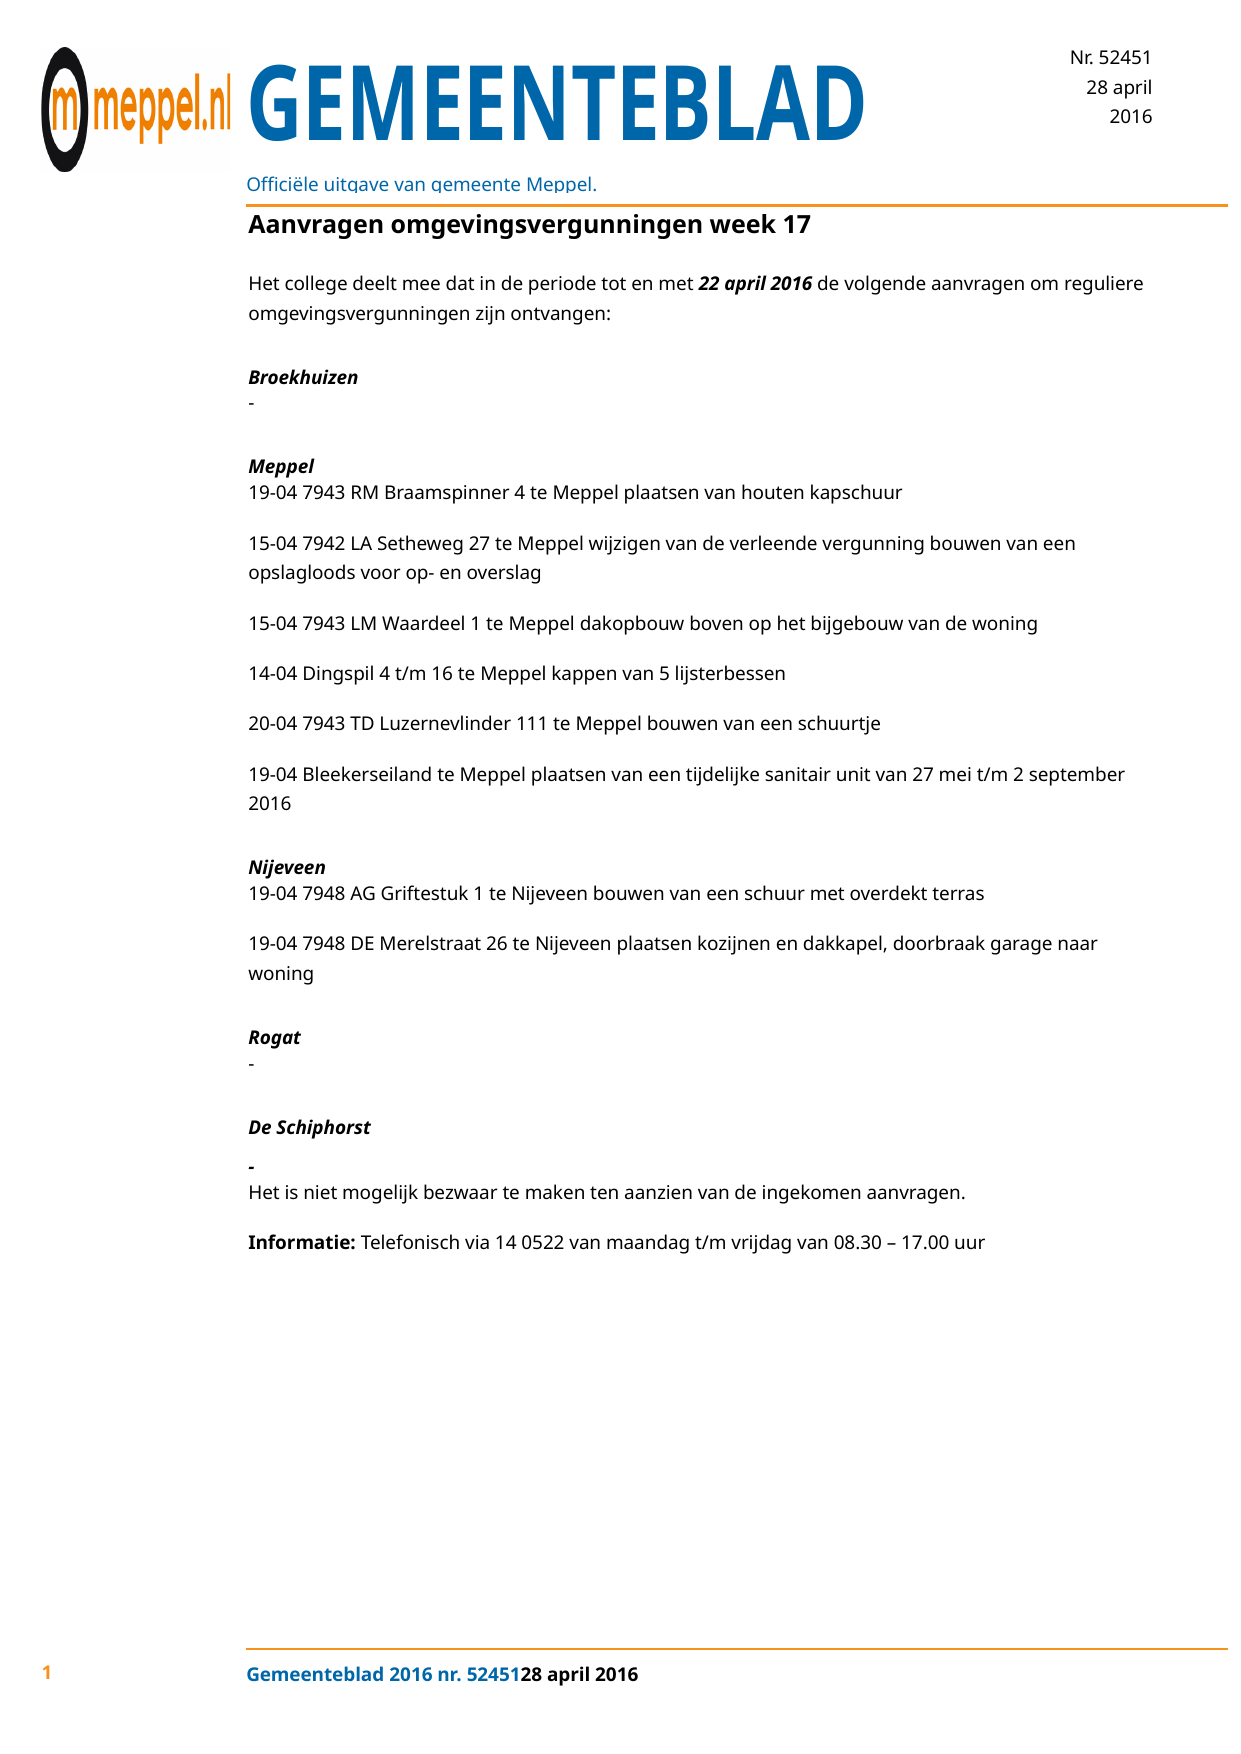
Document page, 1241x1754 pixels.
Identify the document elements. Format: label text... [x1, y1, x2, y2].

text - [248, 389, 1152, 415]
text Het is niet mogelijk bezwaar te maken ten aanzien van de ingekomen aanvragen. [248, 1179, 1152, 1204]
text 15-04 7942 LA Setheweg 27 te Meppel wijzigen van de verleende vergunning bouwen van een opslagloods voor op- en overslag [248, 530, 1152, 585]
text 20-04 7943 TD Luzernevlinder 111 te Meppel bouwen van een schuurtje [248, 711, 1152, 736]
text - [248, 1050, 1152, 1076]
picture [41, 47, 231, 172]
text De Schiphorst [248, 1114, 1152, 1139]
text 19-04 Bleekerseiland te Meppel plaatsen van een tijdelijke sanitair unit van 27 mei t/m 2 september 2016 [248, 761, 1152, 816]
text 15-04 7943 LM Waardeel 1 te Meppel dakopbouw boven op het bijgebouw van de woning [248, 610, 1152, 635]
text Het college deelt mee dat in de periode tot en met 22 april 2016 de volgende aanvragen om reguliere omgevingsvergunningen zijn ontvangen: [248, 270, 1152, 326]
text 19-04 7948 AG Griftestuk 1 te Nijeveen bouwen van een schuur met overdekt terras [248, 880, 1152, 906]
text Aanvragen omgevingsvergunningen week 17 [248, 207, 1152, 241]
text Broekhuizen [248, 364, 1152, 389]
text Meppel [248, 453, 1152, 479]
text Rogat [248, 1024, 1152, 1050]
text 19-04 7943 RM Braamspinner 4 te Meppel plaatsen van houten kapschuur [248, 479, 1152, 505]
text 19-04 7948 DE Merelstraat 26 te Nijeveen plaatsen kozijnen en dakkapel, doorbraak garage naar woning [248, 931, 1152, 986]
text Informatie: Telefonisch via 14 0522 van maandag t/m vrijdag van 08.30 – 17.00 uur [248, 1229, 1152, 1255]
text Nijeveen [248, 854, 1152, 880]
text 14-04 Dingspil 4 t/m 16 te Meppel kappen van 5 lijsterbessen [248, 660, 1152, 686]
text - [248, 1153, 1152, 1179]
